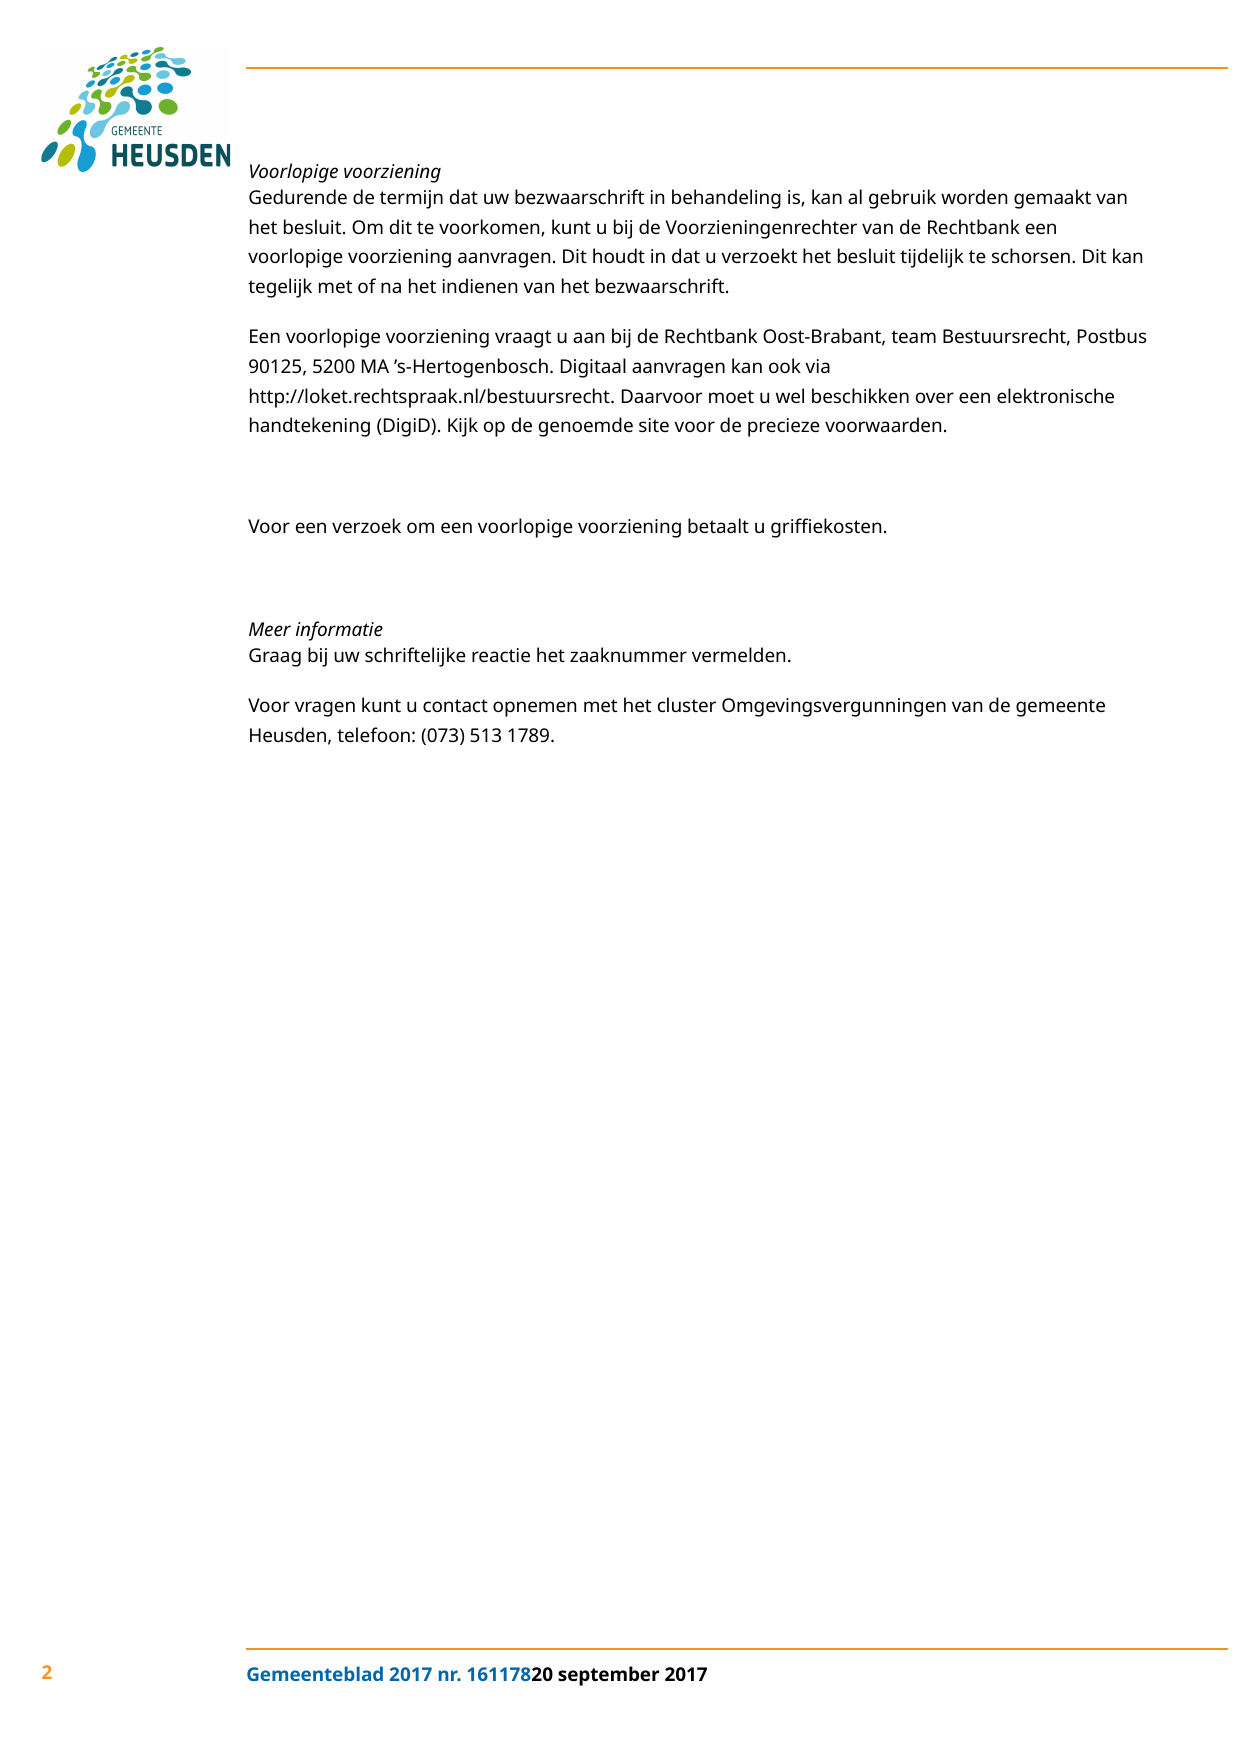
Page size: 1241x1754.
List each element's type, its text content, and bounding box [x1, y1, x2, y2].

text Gedurende de termijn dat uw bezwaarschrift in behandeling is, kan al gebruik worden gemaakt van het besluit. Om dit te voorkomen, kunt u bij de Voorzieningenrechter van de Rechtbank een voorlopige voorziening aanvragen. Dit houdt in dat u verzoekt het besluit tijdelijk te schorsen. Dit kan tegelijk met of na het indienen van het bezwaarschrift. [248, 184, 1152, 299]
text Voor vragen kunt u contact opnemen met het cluster Omgevingsvergunningen van de gemeente Heusden, telefoon: (073) 513 1789. [248, 693, 1152, 748]
picture [41, 47, 231, 172]
text Voorlopige voorziening [248, 159, 1152, 184]
text Voor een verzoek om een voorlopige voorziening betaalt u griffiekosten. [248, 513, 1152, 539]
text Een voorlopige voorziening vraagt u aan bij de Rechtbank Oost-Brabant, team Bestuursrecht, Postbus 90125, 5200 MA ’s-Hertogenbosch. Digitaal aanvragen kan ook via http://loket.rechtspraak.nl/bestuursrecht. Daarvoor moet u wel beschikken over een elektronische handtekening (DigiD). Kijk op de genoemde site voor de precieze voorwaarden. [248, 324, 1152, 438]
text Meer informatie [248, 616, 1152, 642]
text Graag bij uw schriftelijke reactie het zaaknummer vermelden. [248, 642, 1152, 668]
